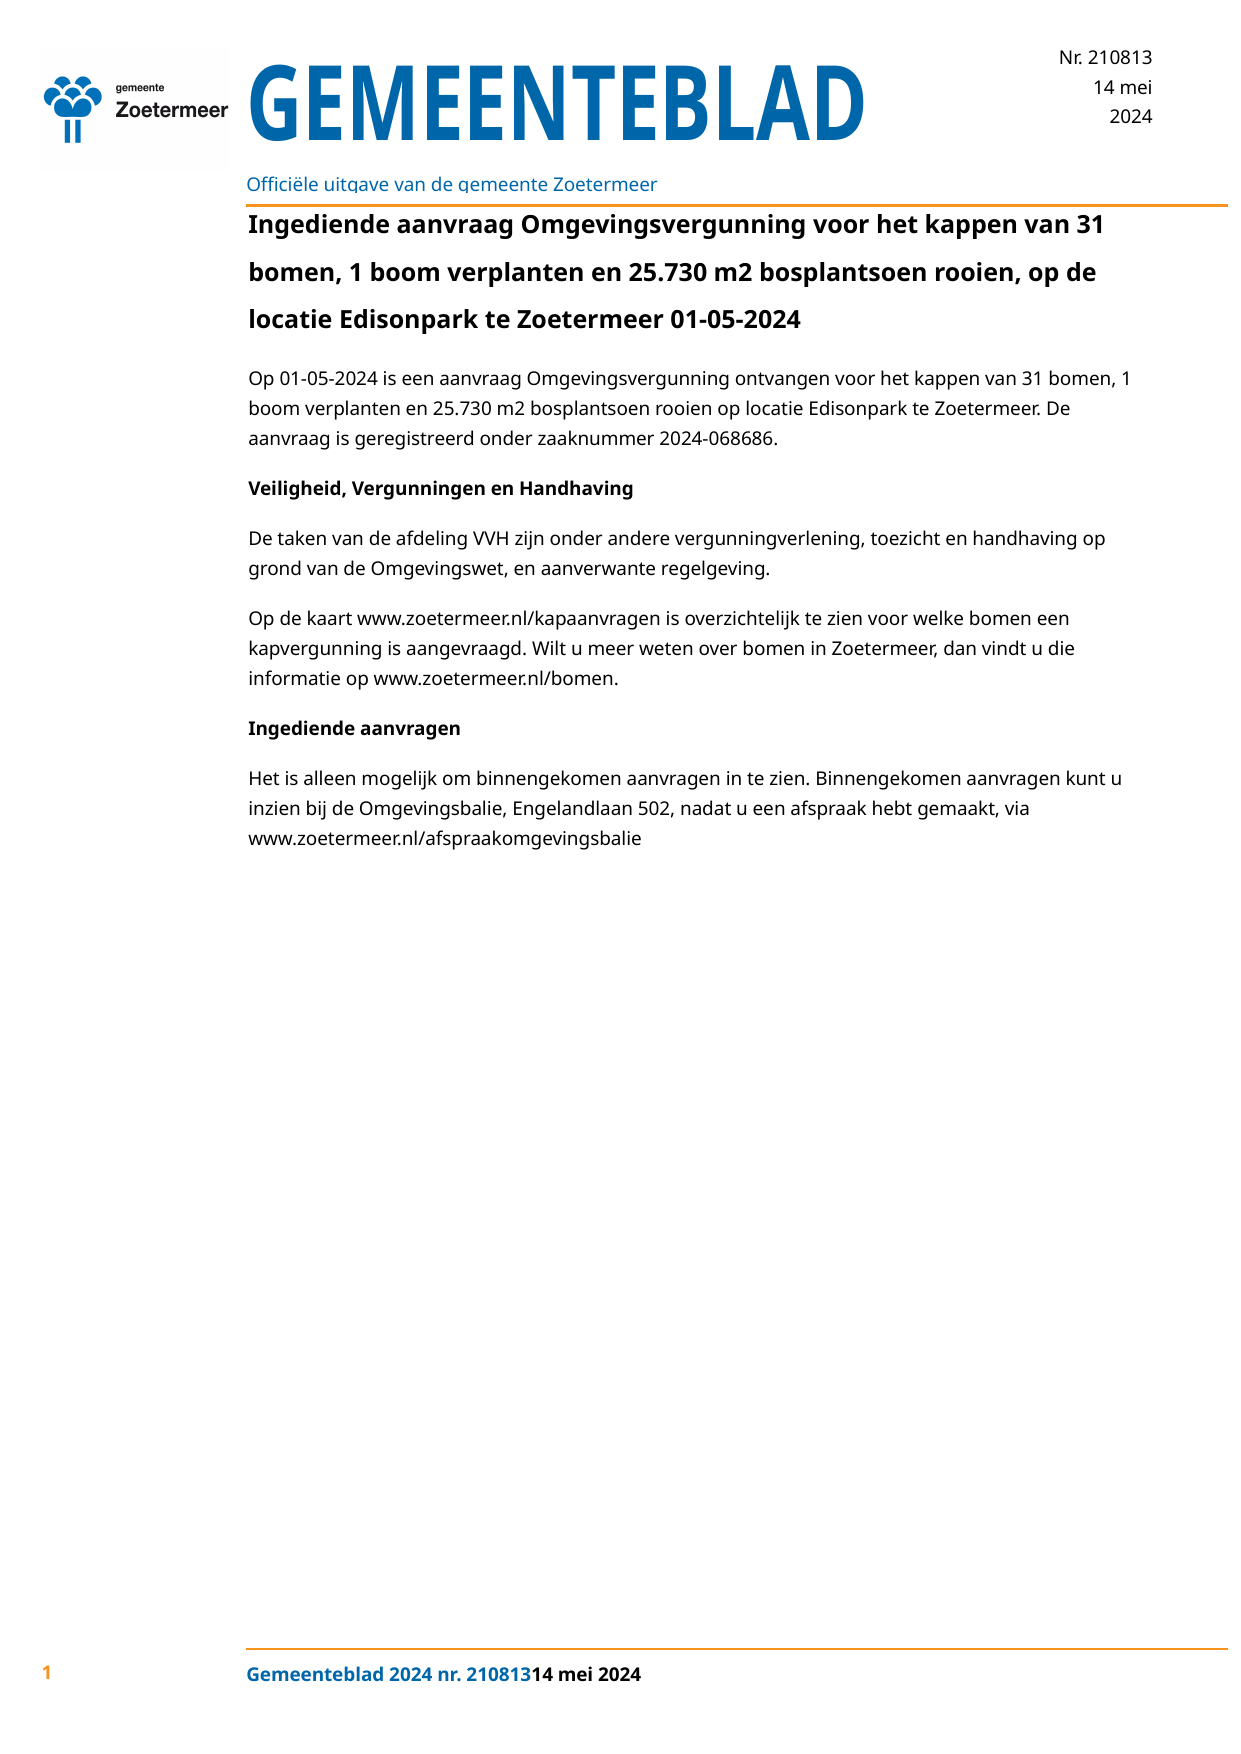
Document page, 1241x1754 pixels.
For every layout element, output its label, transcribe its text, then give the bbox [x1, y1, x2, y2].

picture [41, 47, 231, 172]
text Op de kaart www.zoetermeer.nl/kapaanvragen is overzichtelijk te zien voor welke bomen een kapvergunning is aangevraagd. Wilt u meer weten over bomen in Zoetermeer, dan vindt u die informatie op www.zoetermeer.nl/bomen. [248, 606, 1152, 690]
text Het is alleen mogelijk om binnengekomen aanvragen in te zien. Binnengekomen aanvragen kunt u inzien bij de Omgevingsbalie, Engelandlaan 502, nadat u een afspraak hebt gemaakt, via www.zoetermeer.nl/afspraakomgevingsbalie [248, 766, 1152, 850]
text Ingediende aanvragen [248, 715, 1152, 741]
text Op 01-05-2024 is een aanvraag Omgevingsvergunning ontvangen voor het kappen van 31 bomen, 1 boom verplanten en 25.730 m2 bosplantsoen rooien op locatie Edisonpark te Zoetermeer. De aanvraag is geregistreerd onder zaaknummer 2024-068686. [248, 366, 1152, 450]
text Ingediende aanvraag Omgevingsvergunning voor het kappen van 31 bomen, 1 boom verplanten en 25.730 m2 bosplantsoen rooien, op de locatie Edisonpark te Zoetermeer 01-05-2024 [248, 207, 1152, 336]
text Veiligheid, Vergunningen en Handhaving [248, 475, 1152, 501]
text De taken van de afdeling VVH zijn onder andere vergunningverlening, toezicht en handhaving op grond van de Omgevingswet, en aanverwante regelgeving. [248, 526, 1152, 581]
